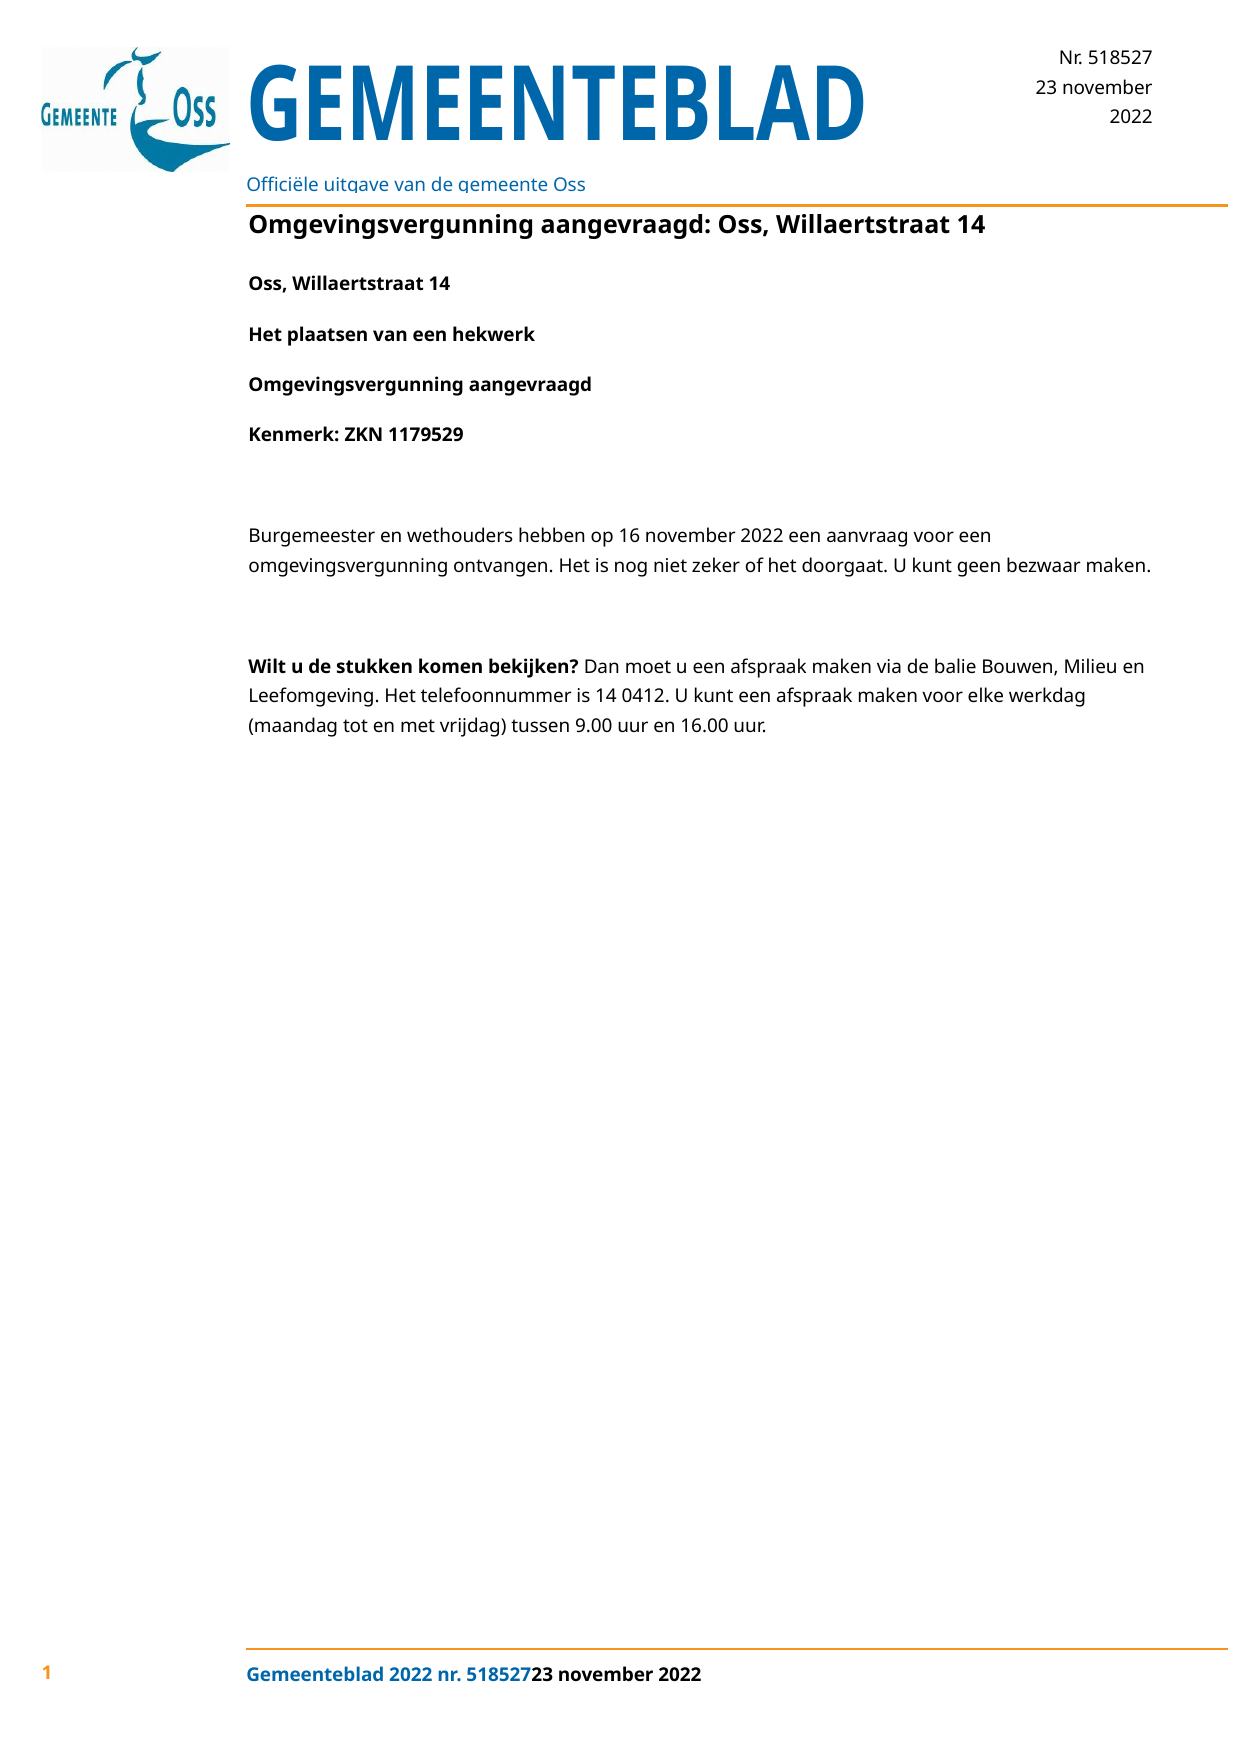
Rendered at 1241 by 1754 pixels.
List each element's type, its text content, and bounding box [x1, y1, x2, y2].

text Omgevingsvergunning aangevraagd [248, 371, 1152, 397]
picture [41, 47, 231, 172]
text Burgemeester en wethouders hebben op 16 november 2022 een aanvraag voor een omgevingsvergunning ontvangen. Het is nog niet zeker of het doorgaat. U kunt geen bezwaar maken. [248, 522, 1152, 578]
text Oss, Willaertstraat 14 [248, 270, 1152, 296]
text Wilt u de stukken komen bekijken? Dan moet u een afspraak maken via de balie Bouwen, Milieu en Leefomgeving. Het telefoonnummer is 14 0412. U kunt een afspraak maken voor elke werkdag (maandag tot en met vrijdag) tussen 9.00 uur en 16.00 uur. [248, 653, 1152, 738]
text Omgevingsvergunning aangevraagd: Oss, Willaertstraat 14 [248, 207, 1152, 241]
text Kenmerk: ZKN 1179529 [248, 422, 1152, 447]
text Het plaatsen van een hekwerk [248, 321, 1152, 346]
